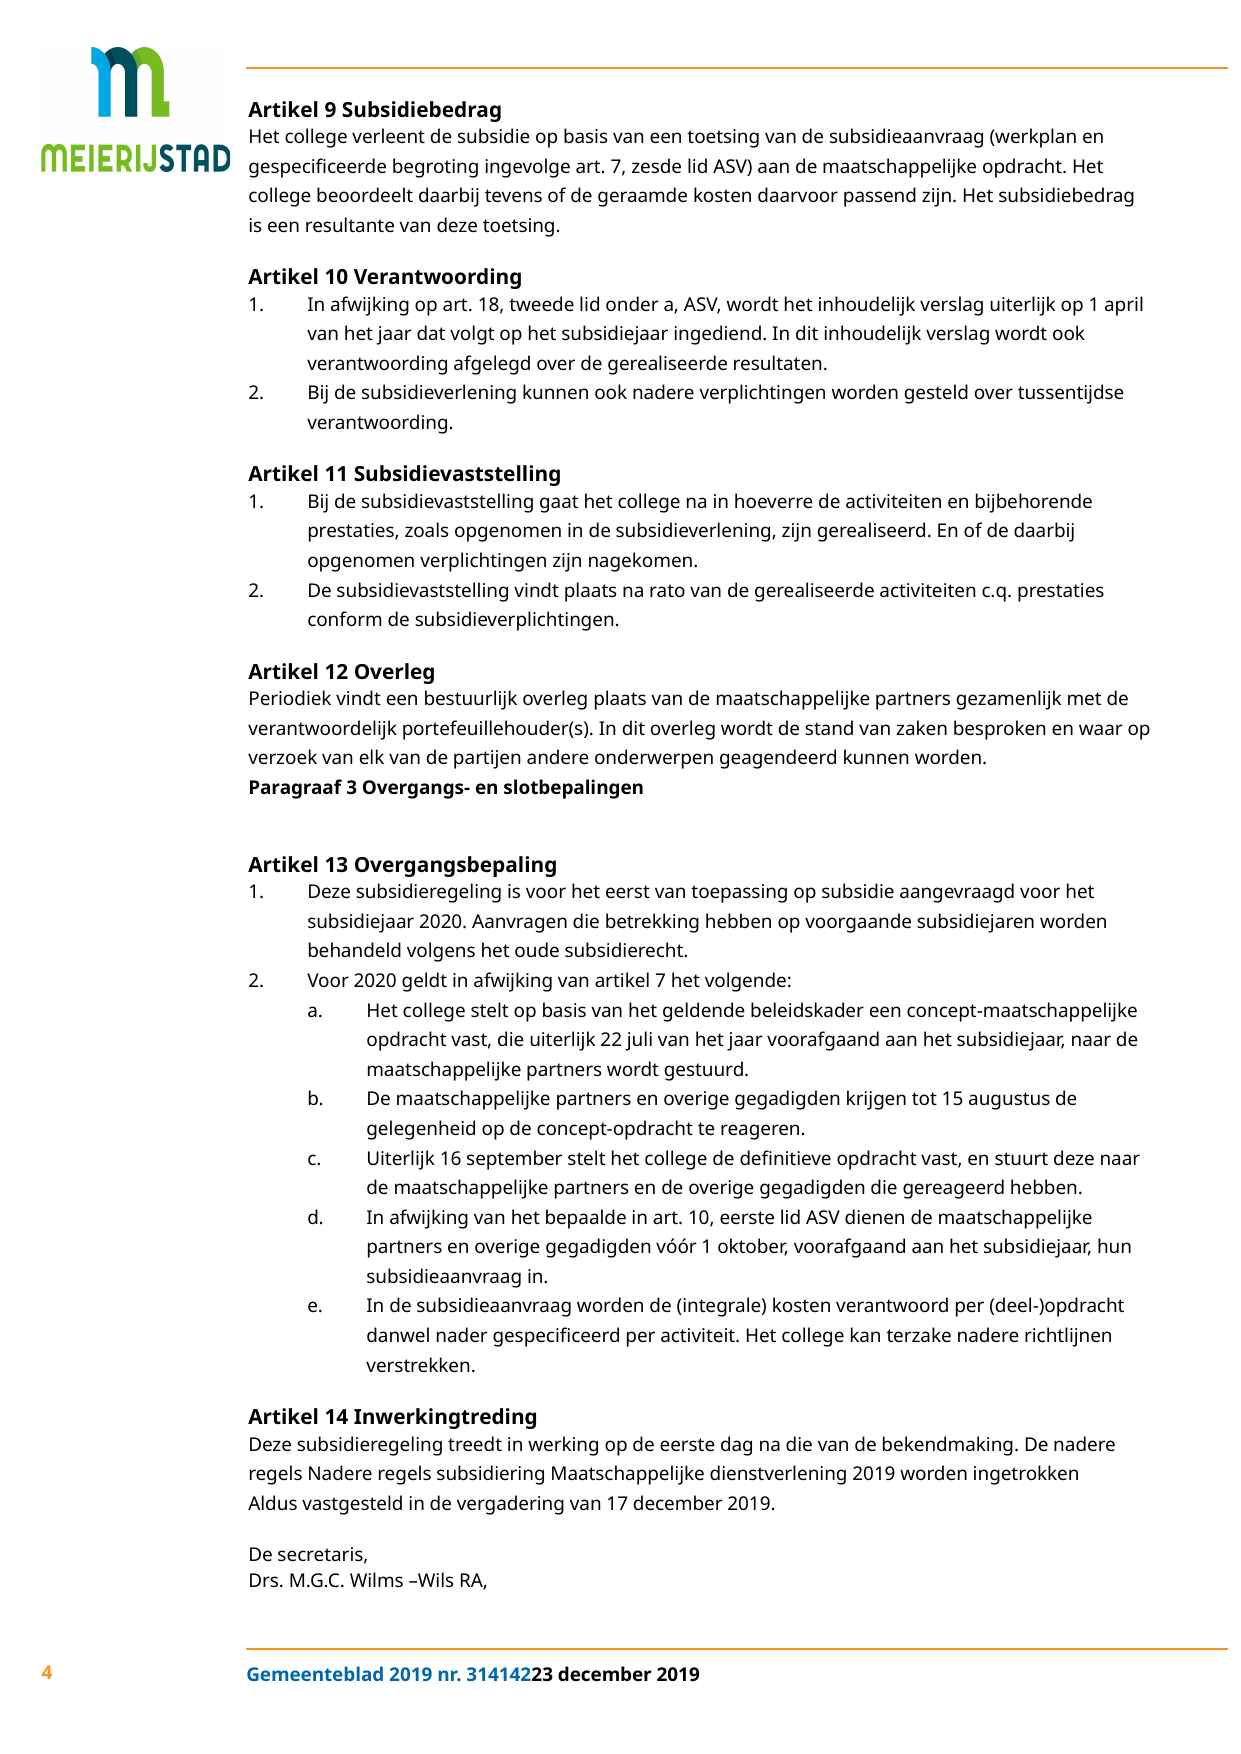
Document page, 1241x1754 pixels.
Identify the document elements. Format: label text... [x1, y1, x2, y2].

text Artikel 10 Verantwoording [248, 262, 1152, 291]
text Drs. M.G.C. Wilms –Wils RA, [248, 1567, 1152, 1593]
text Artikel 9 Subsidiebedrag [248, 95, 1152, 123]
text Artikel 13 Overgangsbepaling [248, 850, 1152, 878]
text Het college verleent de subsidie op basis van een toetsing van de subsidieaanvraag (werkplan en gespecificeerde begroting ingevolge art. 7, zesde lid ASV) aan de maatschappelijke opdracht. Het college beoordeelt daarbij tevens of de geraamde kosten daarvoor passend zijn. Het subsidiebedrag is een resultante van deze toetsing. [248, 123, 1152, 238]
list Bij de subsidieverlening kunnen ook nadere verplichtingen worden gesteld over tussentijdse verantwoording. [248, 379, 1152, 435]
text Aldus vastgesteld in de vergadering van 17 december 2019. [248, 1490, 1152, 1516]
list Deze subsidieregeling is voor het eerst van toepassing op subsidie aangevraagd voor het subsidiejaar 2020. Aanvragen die betrekking hebben op voorgaande subsidiejaren worden behandeld volgens het oude subsidierecht. [248, 878, 1152, 963]
text Artikel 14 Inwerkingtreding [248, 1402, 1152, 1431]
picture [41, 47, 231, 172]
list De maatschappelijke partners en overige gegadigden krijgen tot 15 augustus de gelegenheid op de concept-opdracht te reageren. [307, 1086, 1152, 1141]
list Uiterlijk 16 september stelt het college de definitieve opdracht vast, en stuurt deze naar de maatschappelijke partners en de overige gegadigden die gereageerd hebben. [307, 1145, 1152, 1200]
list In afwijking van het bepaalde in art. 10, eerste lid ASV dienen de maatschappelijke partners en overige gegadigden vóór 1 oktober, voorafgaand aan het subsidiejaar, hun subsidieaanvraag in. [307, 1204, 1152, 1289]
text De secretaris, [248, 1541, 1152, 1567]
text Periodiek vindt een bestuurlijk overleg plaats van de maatschappelijke partners gezamenlijk met de verantwoordelijk portefeuillehouder(s). In dit overleg wordt de stand van zaken besproken en waar op verzoek van elk van de partijen andere onderwerpen geagendeerd kunnen worden. [248, 685, 1152, 770]
list Het college stelt op basis van het geldende beleidskader een concept-maatschappelijke opdracht vast, die uiterlijk 22 juli van het jaar voorafgaand aan het subsidiejaar, naar de maatschappelijke partners wordt gestuurd. [307, 997, 1152, 1082]
list Voor 2020 geldt in afwijking van artikel 7 het volgende: [248, 967, 1152, 993]
text Artikel 12 Overleg [248, 657, 1152, 685]
list In de subsidieaanvraag worden de (integrale) kosten verantwoord per (deel-)opdracht danwel nader gespecificeerd per activiteit. Het college kan terzake nadere richtlijnen verstrekken. [307, 1293, 1152, 1378]
list De subsidievaststelling vindt plaats na rato van de gerealiseerde activiteiten c.q. prestaties conform de subsidieverplichtingen. [248, 577, 1152, 632]
list Bij de subsidievaststelling gaat het college na in hoeverre de activiteiten en bijbehorende prestaties, zoals opgenomen in de subsidieverlening, zijn gerealiseerd. En of de daarbij opgenomen verplichtingen zijn nagekomen. [248, 488, 1152, 573]
text Artikel 11 Subsidievaststelling [248, 459, 1152, 488]
list In afwijking op art. 18, tweede lid onder a, ASV, wordt het inhoudelijk verslag uiterlijk op 1 april van het jaar dat volgt op het subsidiejaar ingediend. In dit inhoudelijk verslag wordt ook verantwoording afgelegd over de gerealiseerde resultaten. [248, 291, 1152, 376]
text Paragraaf 3 Overgangs- en slotbepalingen [248, 774, 1152, 800]
text Deze subsidieregeling treedt in werking op de eerste dag na die van de bekendmaking. De nadere regels Nadere regels subsidiering Maatschappelijke dienstverlening 2019 worden ingetrokken [248, 1431, 1152, 1486]
